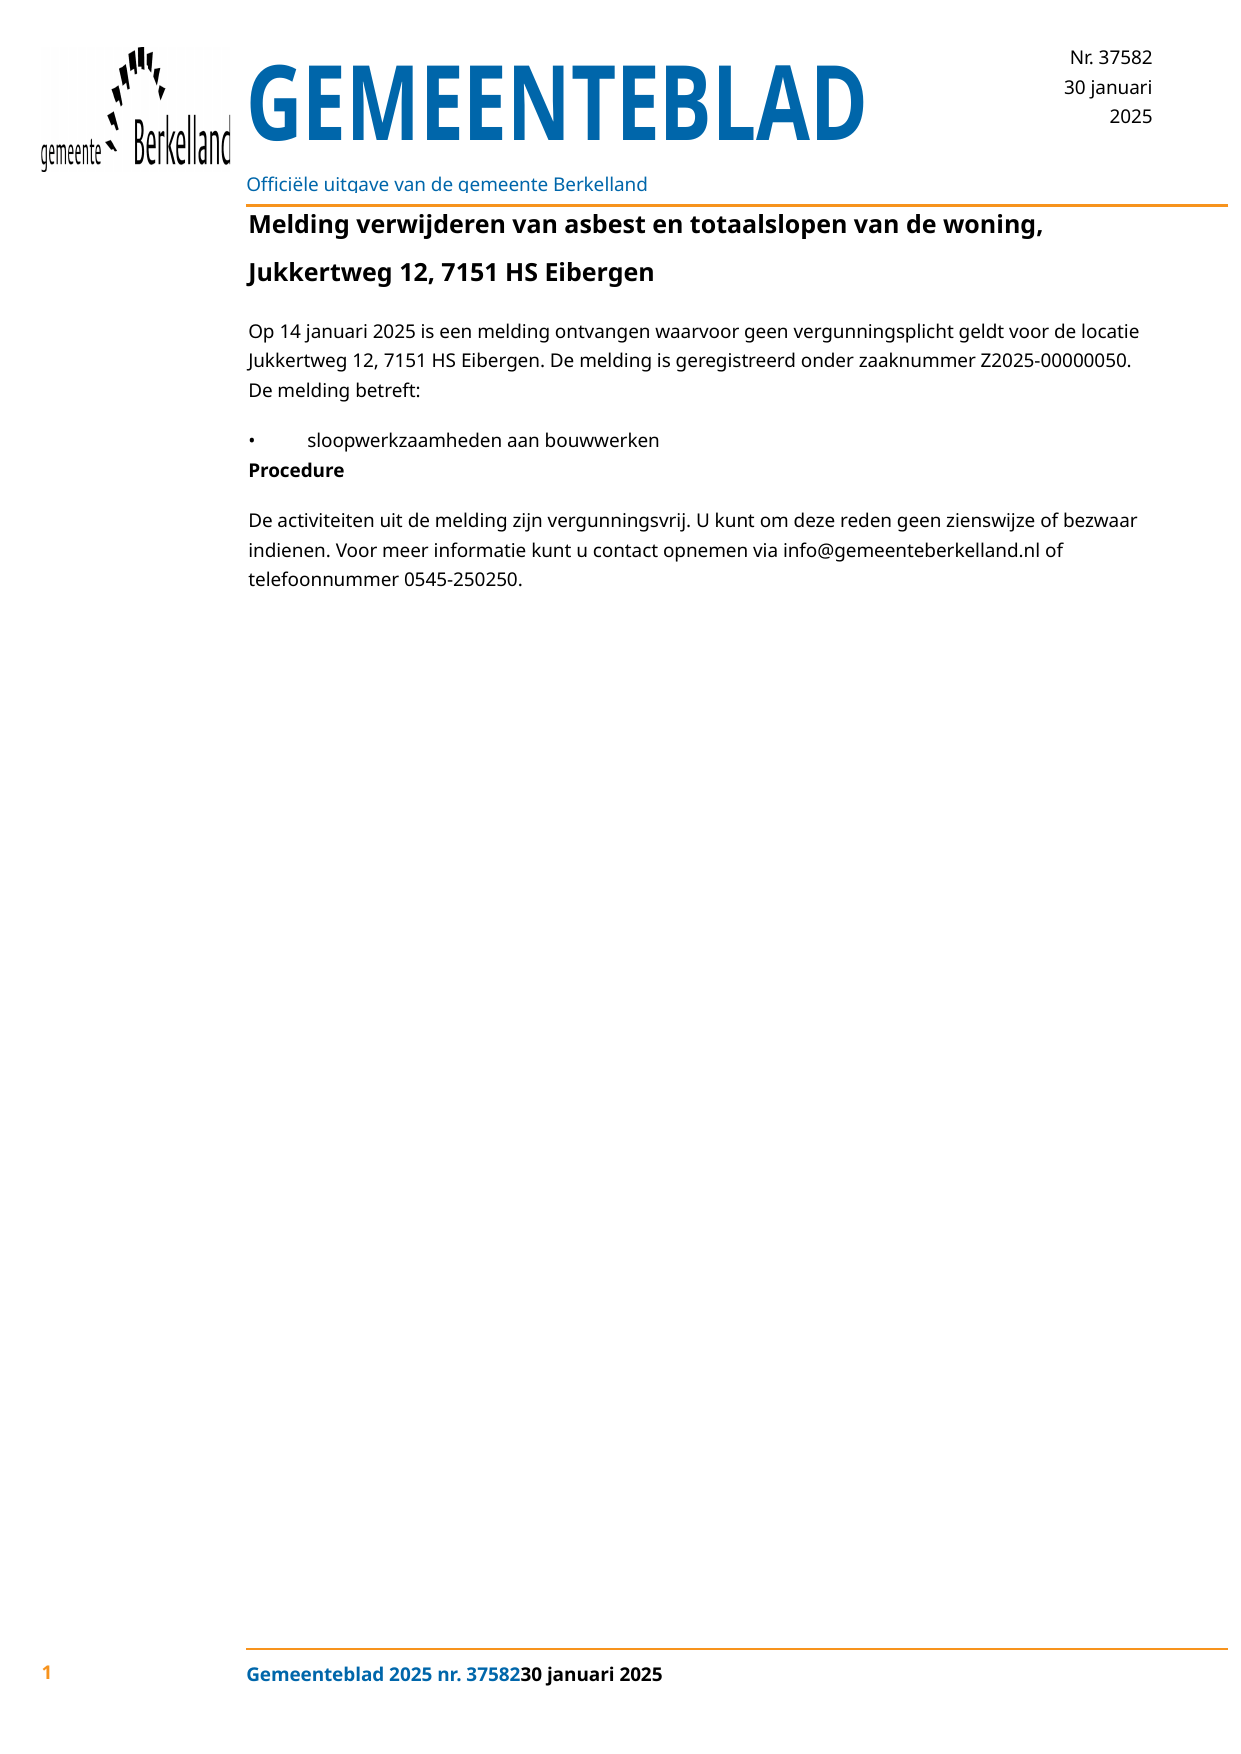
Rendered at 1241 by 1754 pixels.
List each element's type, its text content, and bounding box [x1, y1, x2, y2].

picture [41, 47, 231, 172]
text Op 14 januari 2025 is een melding ontvangen waarvoor geen vergunningsplicht geldt voor de locatie Jukkertweg 12, 7151 HS Eibergen. De melding is geregistreerd onder zaaknummer Z2025-00000050. De melding betreft: [248, 318, 1152, 403]
text De activiteiten uit de melding zijn vergunningsvrij. U kunt om deze reden geen zienswijze of bezwaar indienen. Voor meer informatie kunt u contact opnemen via info@gemeenteberkelland.nl of telefoonnummer 0545-250250. [248, 507, 1152, 592]
text Melding verwijderen van asbest en totaalslopen van de woning, Jukkertweg 12, 7151 HS Eibergen [248, 207, 1152, 288]
list sloopwerkzaamheden aan bouwwerken [248, 427, 1152, 453]
text Procedure [248, 457, 1152, 483]
